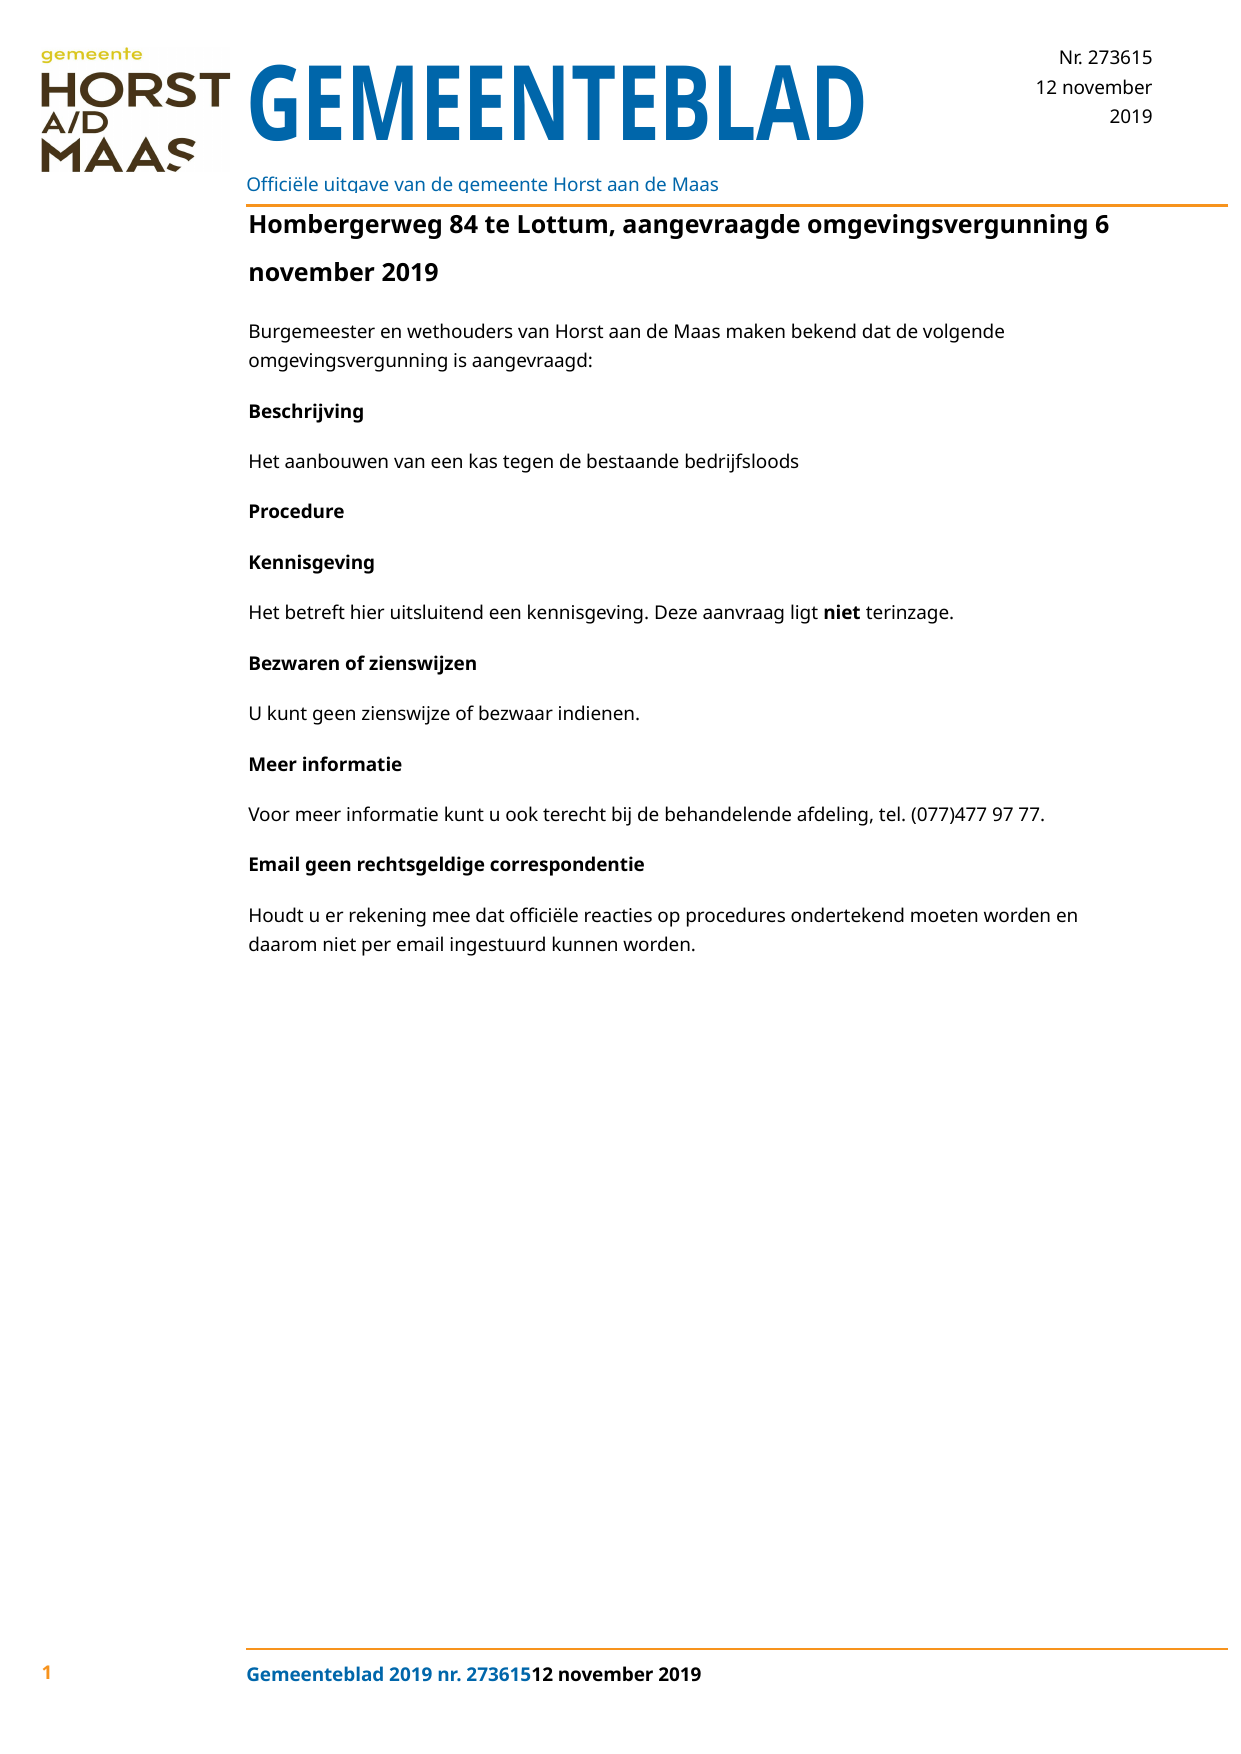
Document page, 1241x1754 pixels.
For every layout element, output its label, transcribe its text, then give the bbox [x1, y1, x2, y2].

text Bezwaren of zienswijzen [248, 650, 1152, 676]
text Beschrijving [248, 398, 1152, 424]
text Kennisgeving [248, 549, 1152, 575]
text Procedure [248, 499, 1152, 524]
text Het betreft hier uitsluitend een kennisgeving. Deze aanvraag ligt niet terinzage. [248, 599, 1152, 625]
text Meer informatie [248, 751, 1152, 777]
text Hombergerweg 84 te Lottum, aangevraagde omgevingsvergunning 6 november 2019 [248, 207, 1152, 288]
text Voor meer informatie kunt u ook terecht bij de behandelende afdeling, tel. (077)477 97 77. [248, 801, 1152, 827]
text Houdt u er rekening mee dat officiële reacties op procedures ondertekend moeten worden en daarom niet per email ingestuurd kunnen worden. [248, 902, 1152, 957]
text Het aanbouwen van een kas tegen de bestaande bedrijfsloods [248, 448, 1152, 474]
text U kunt geen zienswijze of bezwaar indienen. [248, 700, 1152, 726]
text Email geen rechtsgeldige correspondentie [248, 852, 1152, 877]
picture [41, 47, 231, 172]
text Burgemeester en wethouders van Horst aan de Maas maken bekend dat de volgende omgevingsvergunning is aangevraagd: [248, 318, 1152, 373]
